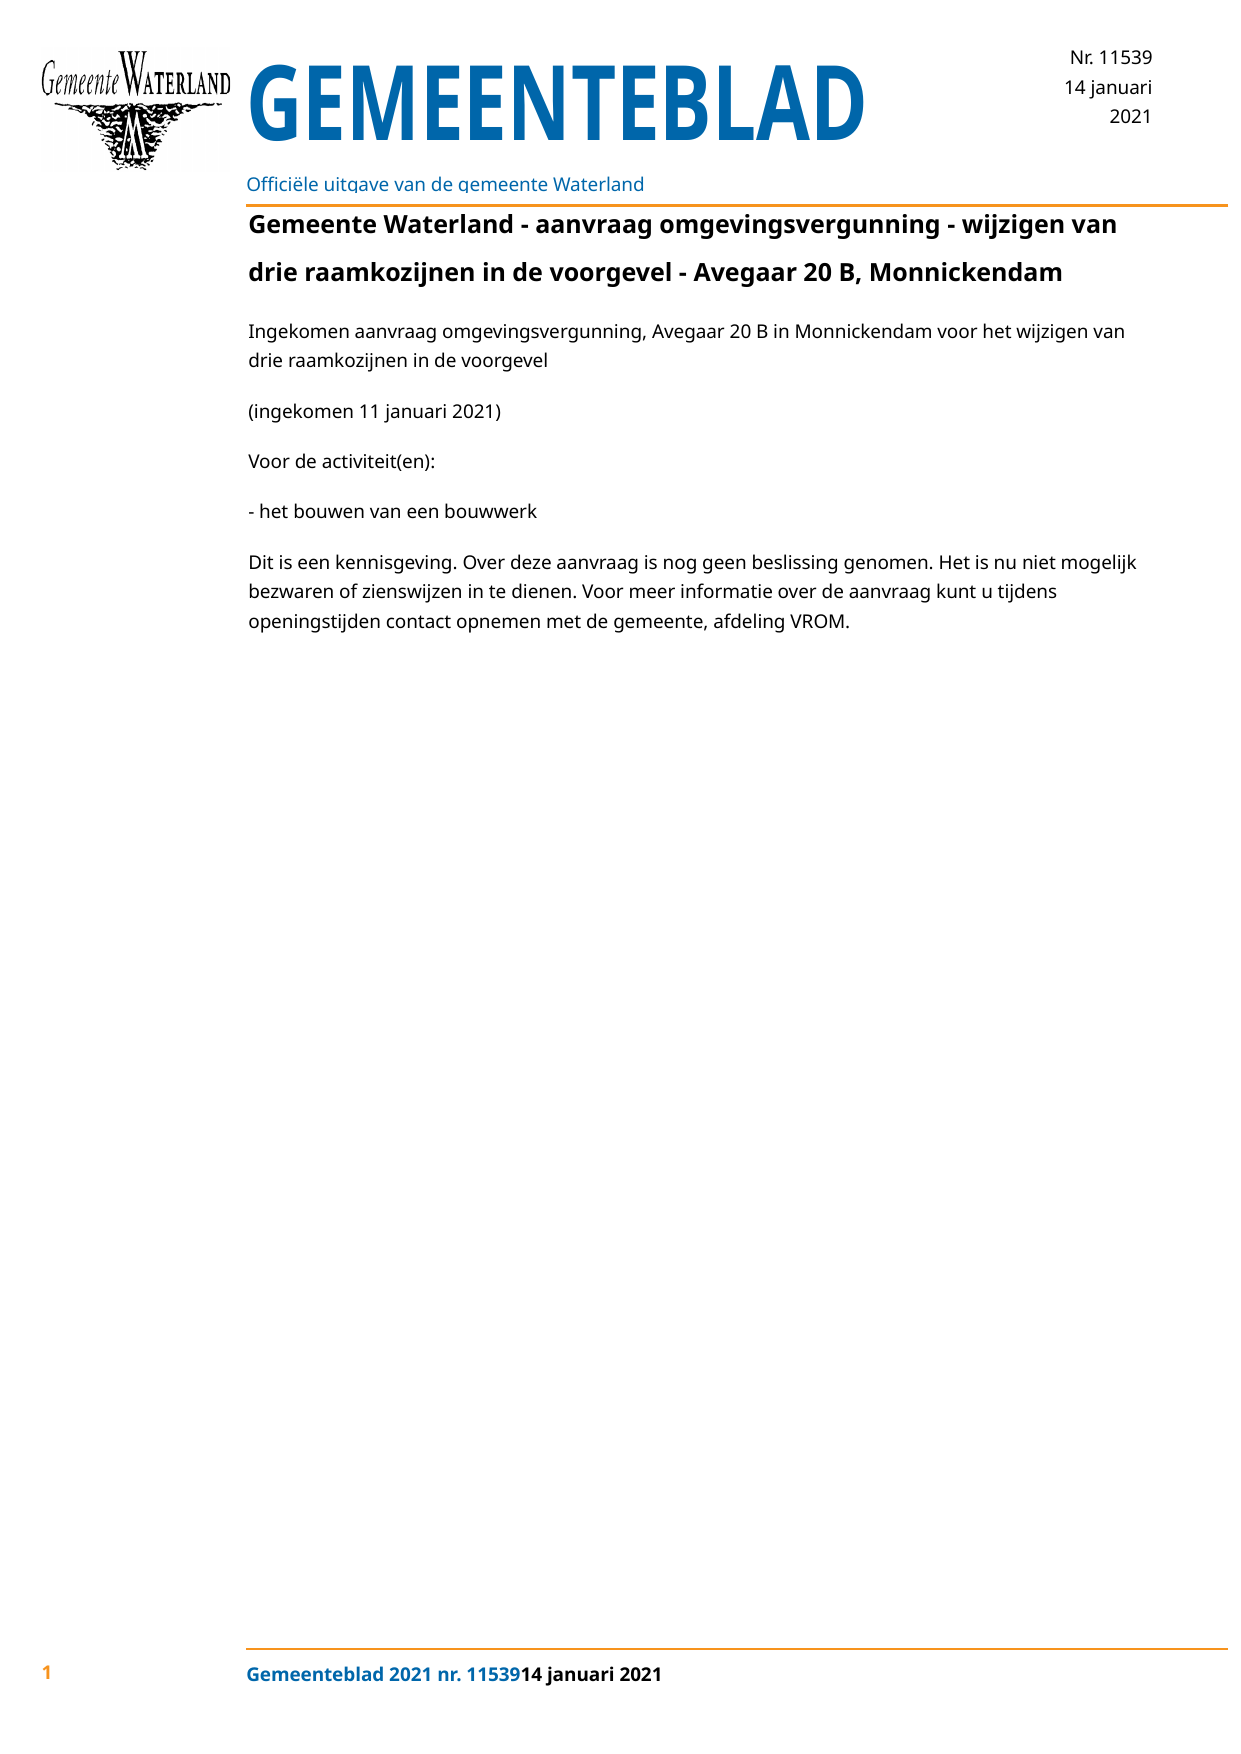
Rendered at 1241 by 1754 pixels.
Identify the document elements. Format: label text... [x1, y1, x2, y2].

text Voor de activiteit(en): [248, 448, 1152, 474]
text Ingekomen aanvraag omgevingsvergunning, Avegaar 20 B in Monnickendam voor het wijzigen van drie raamkozijnen in de voorgevel [248, 318, 1152, 373]
text - het bouwen van een bouwwerk [248, 499, 1152, 524]
text Gemeente Waterland - aanvraag omgevingsvergunning - wijzigen van drie raamkozijnen in de voorgevel - Avegaar 20 B, Monnickendam [248, 207, 1152, 288]
text Dit is een kennisgeving. Over deze aanvraag is nog geen beslissing genomen. Het is nu niet mogelijk bezwaren of zienswijzen in te dienen. Voor meer informatie over de aanvraag kunt u tijdens openingstijden contact opnemen met de gemeente, afdeling VROM. [248, 549, 1152, 634]
text (ingekomen 11 januari 2021) [248, 398, 1152, 424]
picture [41, 47, 231, 172]
